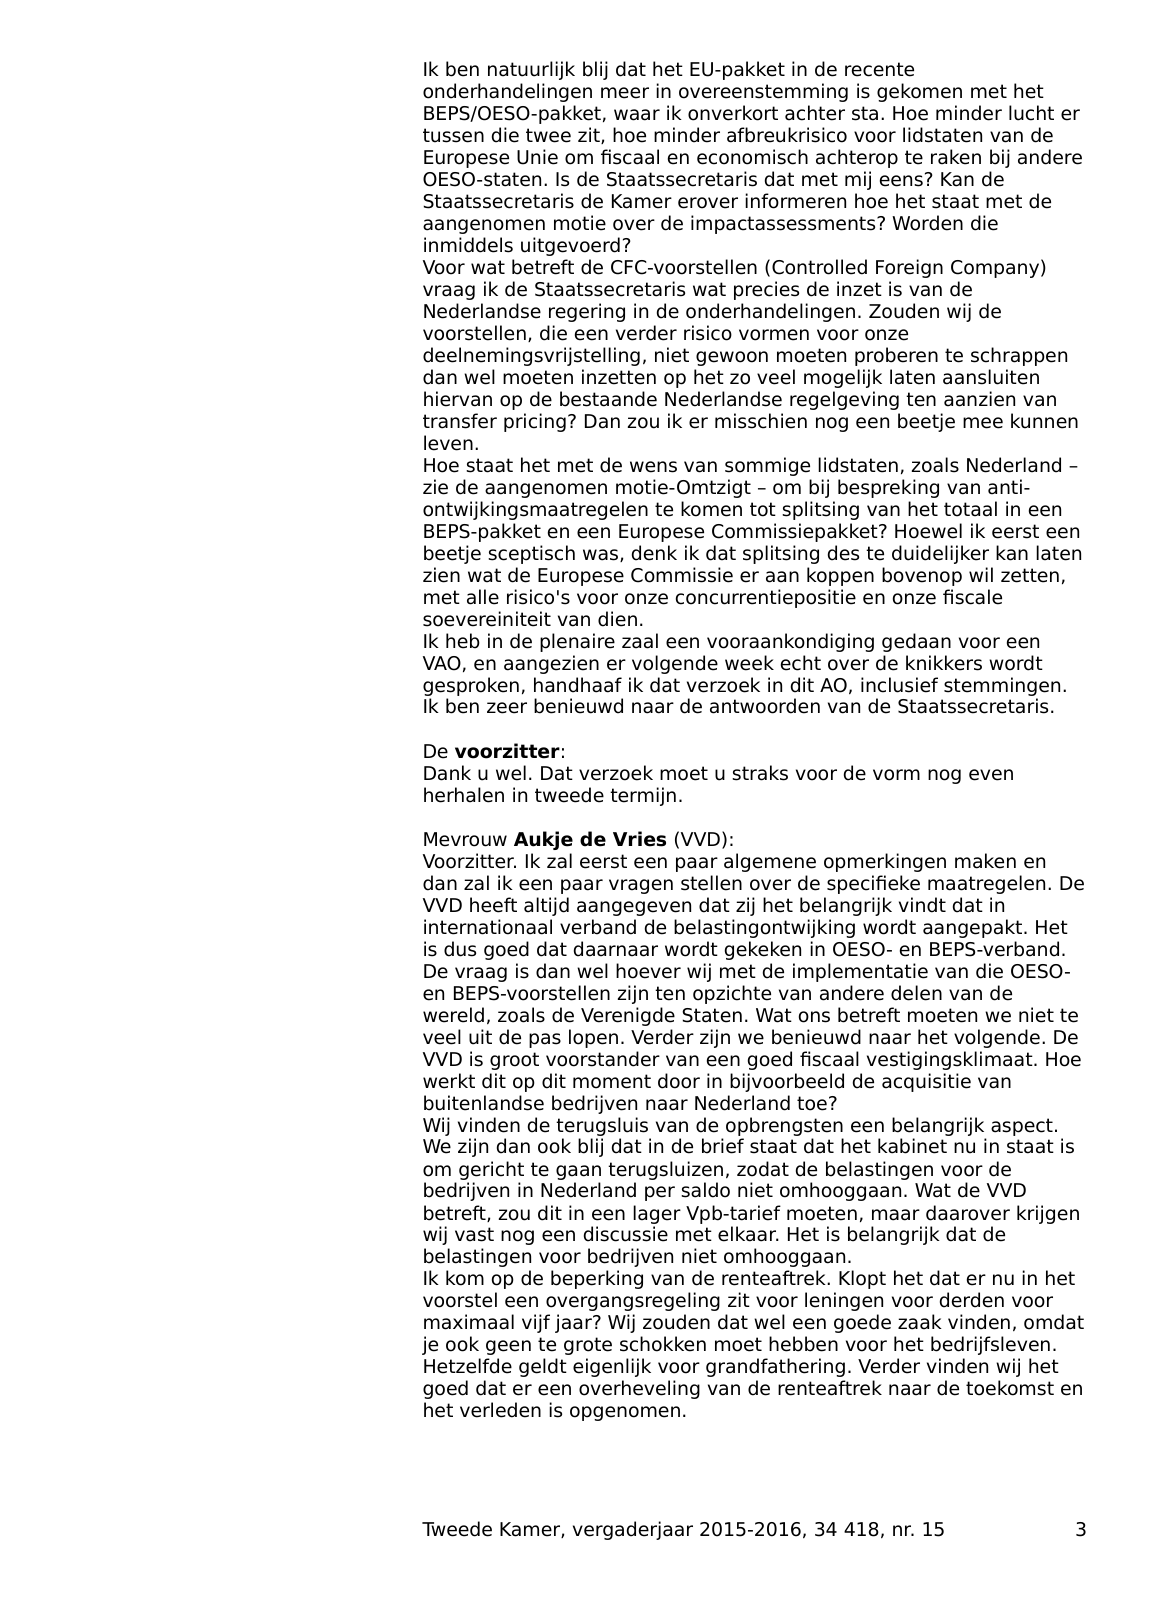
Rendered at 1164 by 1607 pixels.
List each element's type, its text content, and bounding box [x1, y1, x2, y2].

text Mevrouw Aukje de Vries (VVD): [422, 829, 1087, 851]
text Wij vinden de terugsluis van de opbrengsten een belangrijk aspect. We zijn dan ook blij dat in de brief staat dat het kabinet nu in staat is om gericht te gaan terugsluizen, zodat de belastingen voor de bedrijven in Nederland per saldo niet omhooggaan. Wat de VVD betreft, zou dit in een lager Vpb-tarief moeten, maar daarover krijgen wij vast nog een discussie met elkaar. Het is belangrijk dat de belastingen voor bedrijven niet omhooggaan. [422, 1114, 1087, 1268]
text Dank u wel. Dat verzoek moet u straks voor de vorm nog even herhalen in tweede termijn. [422, 763, 1087, 807]
text De voorzitter: [422, 741, 1087, 763]
text Ik ben natuurlijk blij dat het EU-pakket in de recente onderhandelingen meer in overeenstemming is gekomen met het BEPS/OESO-pakket, waar ik onverkort achter sta. Hoe minder lucht er tussen die twee zit, hoe minder afbreukrisico voor lidstaten van de Europese Unie om fiscaal en economisch achterop te raken bij andere OESO-staten. Is de Staatssecretaris dat met mij eens? Kan de Staatssecretaris de Kamer erover informeren hoe het staat met de aangenomen motie over de impactassessments? Worden die inmiddels uitgevoerd? [422, 59, 1087, 257]
text Voorzitter. Ik zal eerst een paar algemene opmerkingen maken en dan zal ik een paar vragen stellen over de specifieke maatregelen. De VVD heeft altijd aangegeven dat zij het belangrijk vindt dat in internationaal verband de belastingontwijking wordt aangepakt. Het is dus goed dat daarnaar wordt gekeken in OESO- en BEPS-verband. De vraag is dan wel hoever wij met de implementatie van die OESO- en BEPS-voorstellen zijn ten opzichte van andere delen van de wereld, zoals de Verenigde Staten. Wat ons betreft moeten we niet te veel uit de pas lopen. Verder zijn we benieuwd naar het volgende. De VVD is groot voorstander van een goed fiscaal vestigingsklimaat. Hoe werkt dit op dit moment door in bijvoorbeeld de acquisitie van buitenlandse bedrijven naar Nederland toe? [422, 851, 1087, 1114]
text Voor wat betreft de CFC-voorstellen (Controlled Foreign Company) vraag ik de Staatssecretaris wat precies de inzet is van de Nederlandse regering in de onderhandelingen. Zouden wij de voorstellen, die een verder risico vormen voor onze deelnemingsvrijstelling, niet gewoon moeten proberen te schrappen dan wel moeten inzetten op het zo veel mogelijk laten aansluiten hiervan op de bestaande Nederlandse regelgeving ten aanzien van transfer pricing? Dan zou ik er misschien nog een beetje mee kunnen leven. [422, 257, 1087, 455]
text Ik heb in de plenaire zaal een vooraankondiging gedaan voor een VAO, en aangezien er volgende week echt over de knikkers wordt gesproken, handhaaf ik dat verzoek in dit AO, inclusief stemmingen. Ik ben zeer benieuwd naar de antwoorden van de Staatssecretaris. [422, 631, 1087, 718]
text Ik kom op de beperking van de renteaftrek. Klopt het dat er nu in het voorstel een overgangsregeling zit voor leningen voor derden voor maximaal vijf jaar? Wij zouden dat wel een goede zaak vinden, omdat je ook geen te grote schokken moet hebben voor het bedrijfsleven. Hetzelfde geldt eigenlijk voor grandfathering. Verder vinden wij het goed dat er een overheveling van de renteaftrek naar de toekomst en het verleden is opgenomen. [422, 1268, 1087, 1422]
text Hoe staat het met de wens van sommige lidstaten, zoals Nederland – zie de aangenomen motie-Omtzigt – om bij bespreking van anti-ontwijkingsmaatregelen te komen tot splitsing van het totaal in een BEPS-pakket en een Europese Commissiepakket? Hoewel ik eerst een beetje sceptisch was, denk ik dat splitsing des te duidelijker kan laten zien wat de Europese Commissie er aan koppen bovenop wil zetten, met alle risico's voor onze concurrentiepositie en onze fiscale soevereiniteit van dien. [422, 455, 1087, 631]
